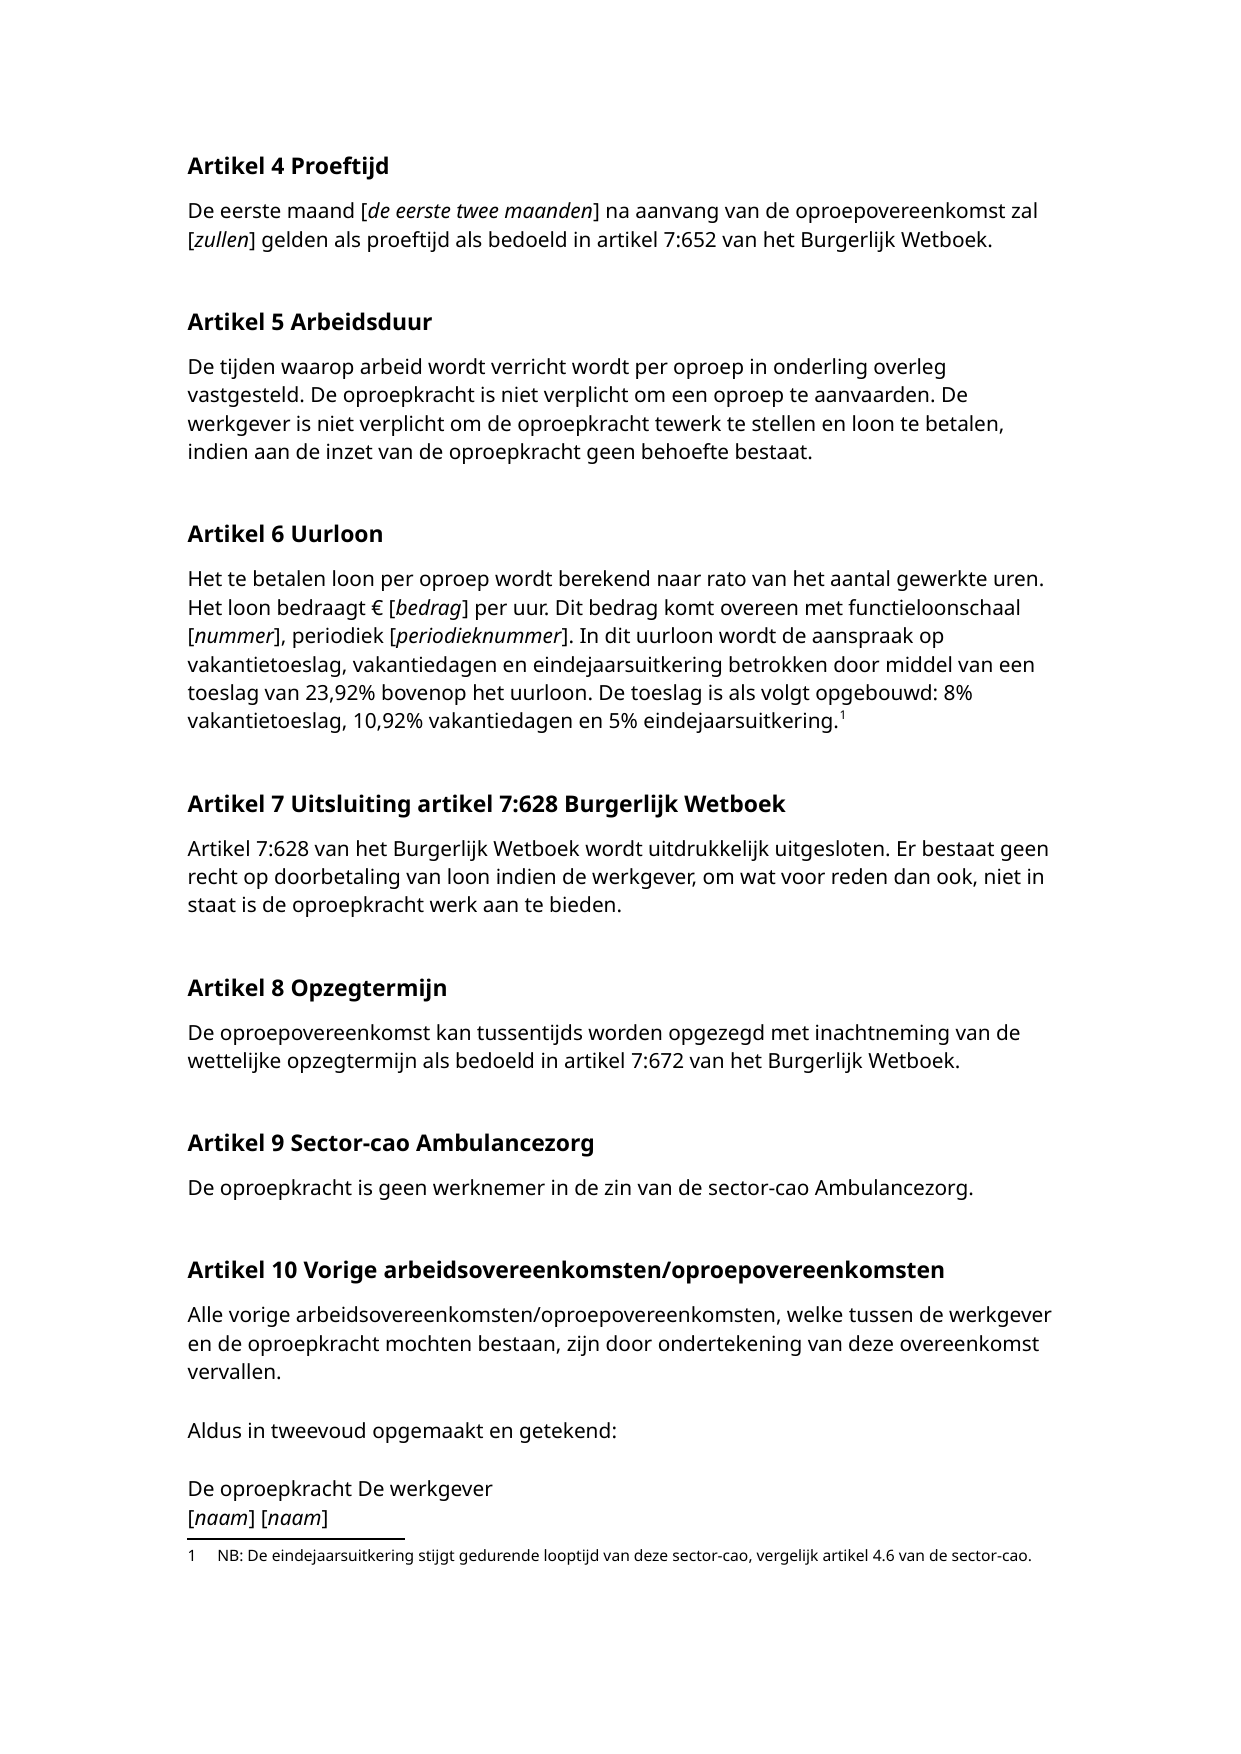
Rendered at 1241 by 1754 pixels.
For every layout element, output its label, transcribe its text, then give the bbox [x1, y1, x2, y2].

text De eerste maand [de eerste twee maanden] na aanvang van de oproepovereenkomst zal [zullen] gelden als proeftijd als bedoeld in artikel 7:652 van het Burgerlijk Wetboek. [187, 196, 1053, 253]
subtitle Artikel 5 Arbeidsduur [187, 306, 1053, 337]
subtitle Artikel 6 Uurloon [187, 518, 1053, 549]
subtitle Artikel 9 Sector-cao Ambulancezorg [187, 1127, 1053, 1158]
text De oproepovereenkomst kan tussentijds worden opgezegd met inachtneming van de wettelijke opzegtermijn als bedoeld in artikel 7:672 van het Burgerlijk Wetboek. [187, 1018, 1053, 1075]
text Aldus in tweevoud opgemaakt en getekend: [187, 1416, 1053, 1444]
subtitle Artikel 8 Opzegtermijn [187, 972, 1053, 1003]
text Artikel 7:628 van het Burgerlijk Wetboek wordt uitdrukkelijk uitgesloten. Er bestaat geen recht op doorbetaling van loon indien de werkgever, om wat voor reden dan ook, niet in staat is de oproepkracht werk aan te bieden. [187, 834, 1053, 919]
text De tijden waarop arbeid wordt verricht wordt per oproep in onderling overleg vastgesteld. De oproepkracht is niet verplicht om een oproep te aanvaarden. De werkgever is niet verplicht om de oproepkracht tewerk te stellen en loon te betalen, indien aan de inzet van de oproepkracht geen behoefte bestaat. [187, 352, 1053, 466]
subtitle Artikel 4 Proeftijd [187, 150, 1053, 181]
text De oproepkracht is geen werknemer in de zin van de sector-cao Ambulancezorg. [187, 1173, 1053, 1202]
text NB: De eindejaarsuitkering stijgt gedurende looptijd van deze sector-cao, vergelijk artikel 4.6 van de sector-cao. [187, 1509, 1053, 1566]
text Het te betalen loon per oproep wordt berekend naar rato van het aantal gewerkte uren. Het loon bedraagt € [bedrag] per uur. Dit bedrag komt overeen met functieloonschaal [nummer], periodiek [periodieknummer]. In dit uurloon wordt de aanspraak op vakantietoeslag, vakantiedagen en eindejaarsuitkering betrokken door middel van een toeslag van 23,92% bovenop het uurloon. De toeslag is als volgt opgebouwd: 8% vakantietoeslag, 10,92% vakantiedagen en 5% eindejaarsuitkering. [187, 564, 1053, 735]
subtitle Artikel 10 Vorige arbeidsovereenkomsten/oproepovereenkomsten [187, 1254, 1053, 1286]
subtitle Artikel 7 Uitsluiting artikel 7:628 Burgerlijk Wetboek [187, 787, 1053, 819]
text Alle vorige arbeidsovereenkomsten/oproepovereenkomsten, welke tussen de werkgever en de oproepkracht mochten bestaan, zijn door ondertekening van deze overeenkomst vervallen. [187, 1301, 1053, 1386]
